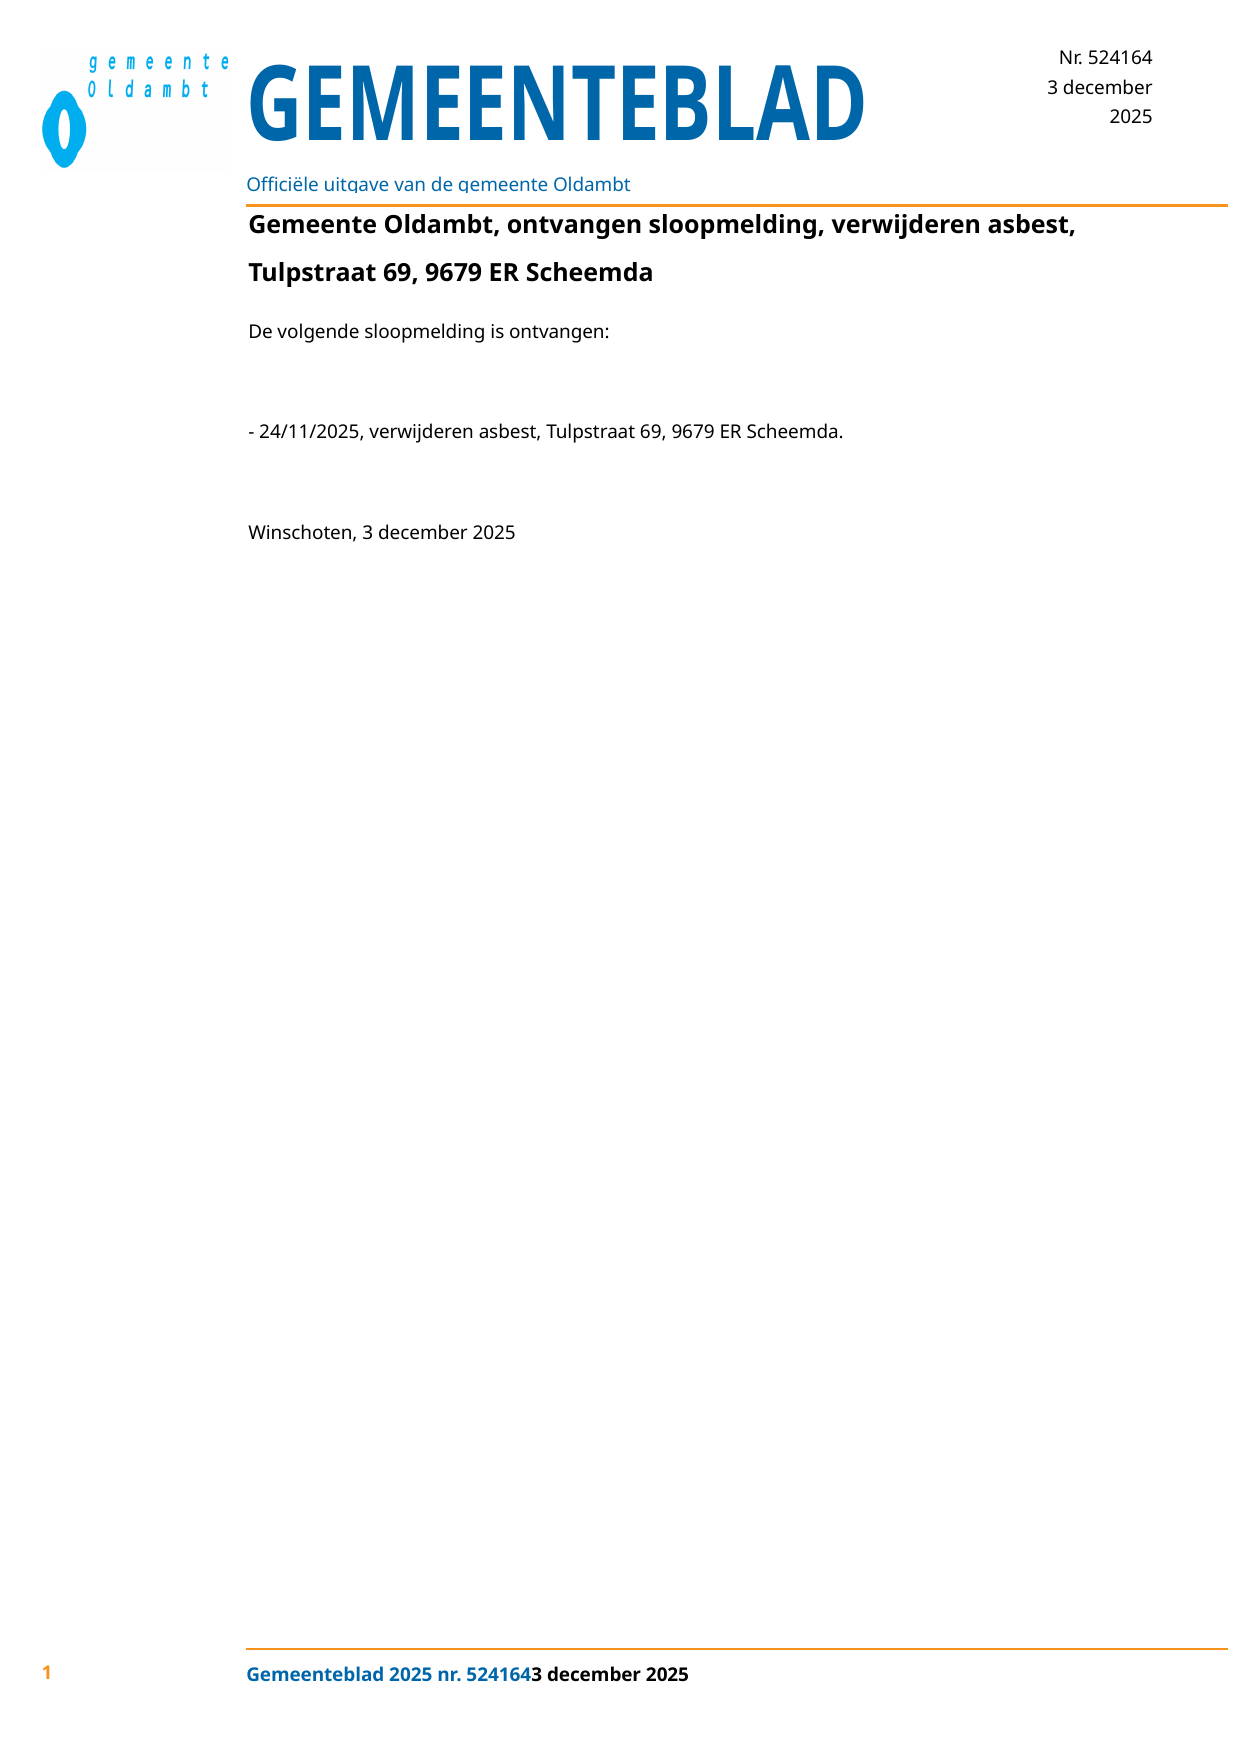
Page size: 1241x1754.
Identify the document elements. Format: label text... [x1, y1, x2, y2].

text Winschoten, 3 december 2025 [248, 519, 1152, 545]
picture [41, 47, 231, 172]
text De volgende sloopmelding is ontvangen: [248, 318, 1152, 344]
text - 24/11/2025, verwijderen asbest, Tulpstraat 69, 9679 ER Scheemda. [248, 419, 1152, 444]
text Gemeente Oldambt, ontvangen sloopmelding, verwijderen asbest, Tulpstraat 69, 9679 ER Scheemda [248, 207, 1152, 288]
